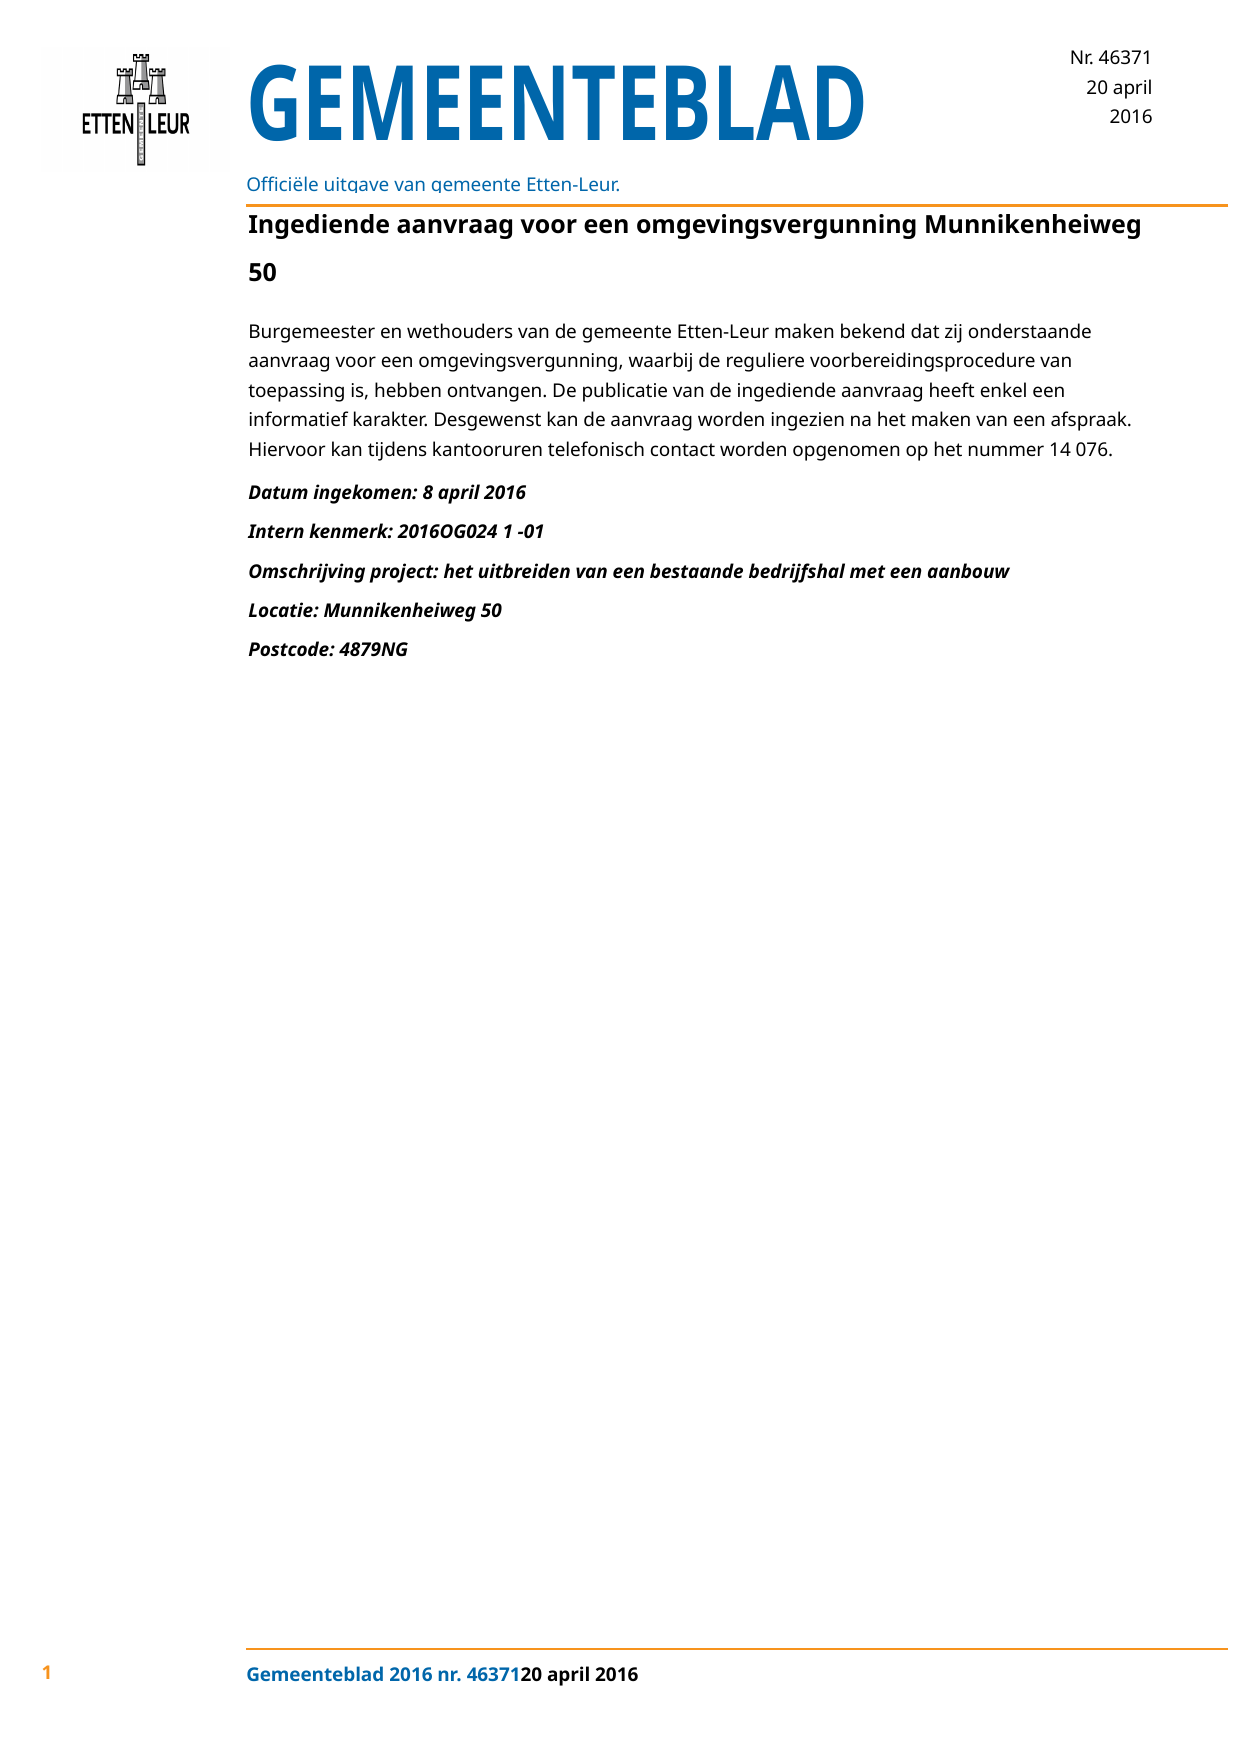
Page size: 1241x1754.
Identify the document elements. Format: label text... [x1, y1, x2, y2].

text Ingediende aanvraag voor een omgevingsvergunning Munnikenheiweg 50 [248, 207, 1152, 288]
picture [41, 47, 231, 172]
text Postcode: 4879NG [248, 636, 1152, 662]
text Intern kenmerk: 2016OG024 1 -01 [248, 519, 1152, 544]
text Omschrijving project: het uitbreiden van een bestaande bedrijfshal met een aanbouw [248, 558, 1152, 584]
text Burgemeester en wethouders van de gemeente Etten-Leur maken bekend dat zij onderstaande aanvraag voor een omgevingsvergunning, waarbij de reguliere voorbereidingsprocedure van toepassing is, hebben ontvangen. De publicatie van de ingediende aanvraag heeft enkel een informatief karakter. Desgewenst kan de aanvraag worden ingezien na het maken van een afspraak. Hiervoor kan tijdens kantooruren telefonisch contact worden opgenomen op het nummer 14 076. [248, 318, 1152, 462]
text Locatie: Munnikenheiweg 50 [248, 597, 1152, 623]
text Datum ingekomen: 8 april 2016 [248, 479, 1152, 505]
